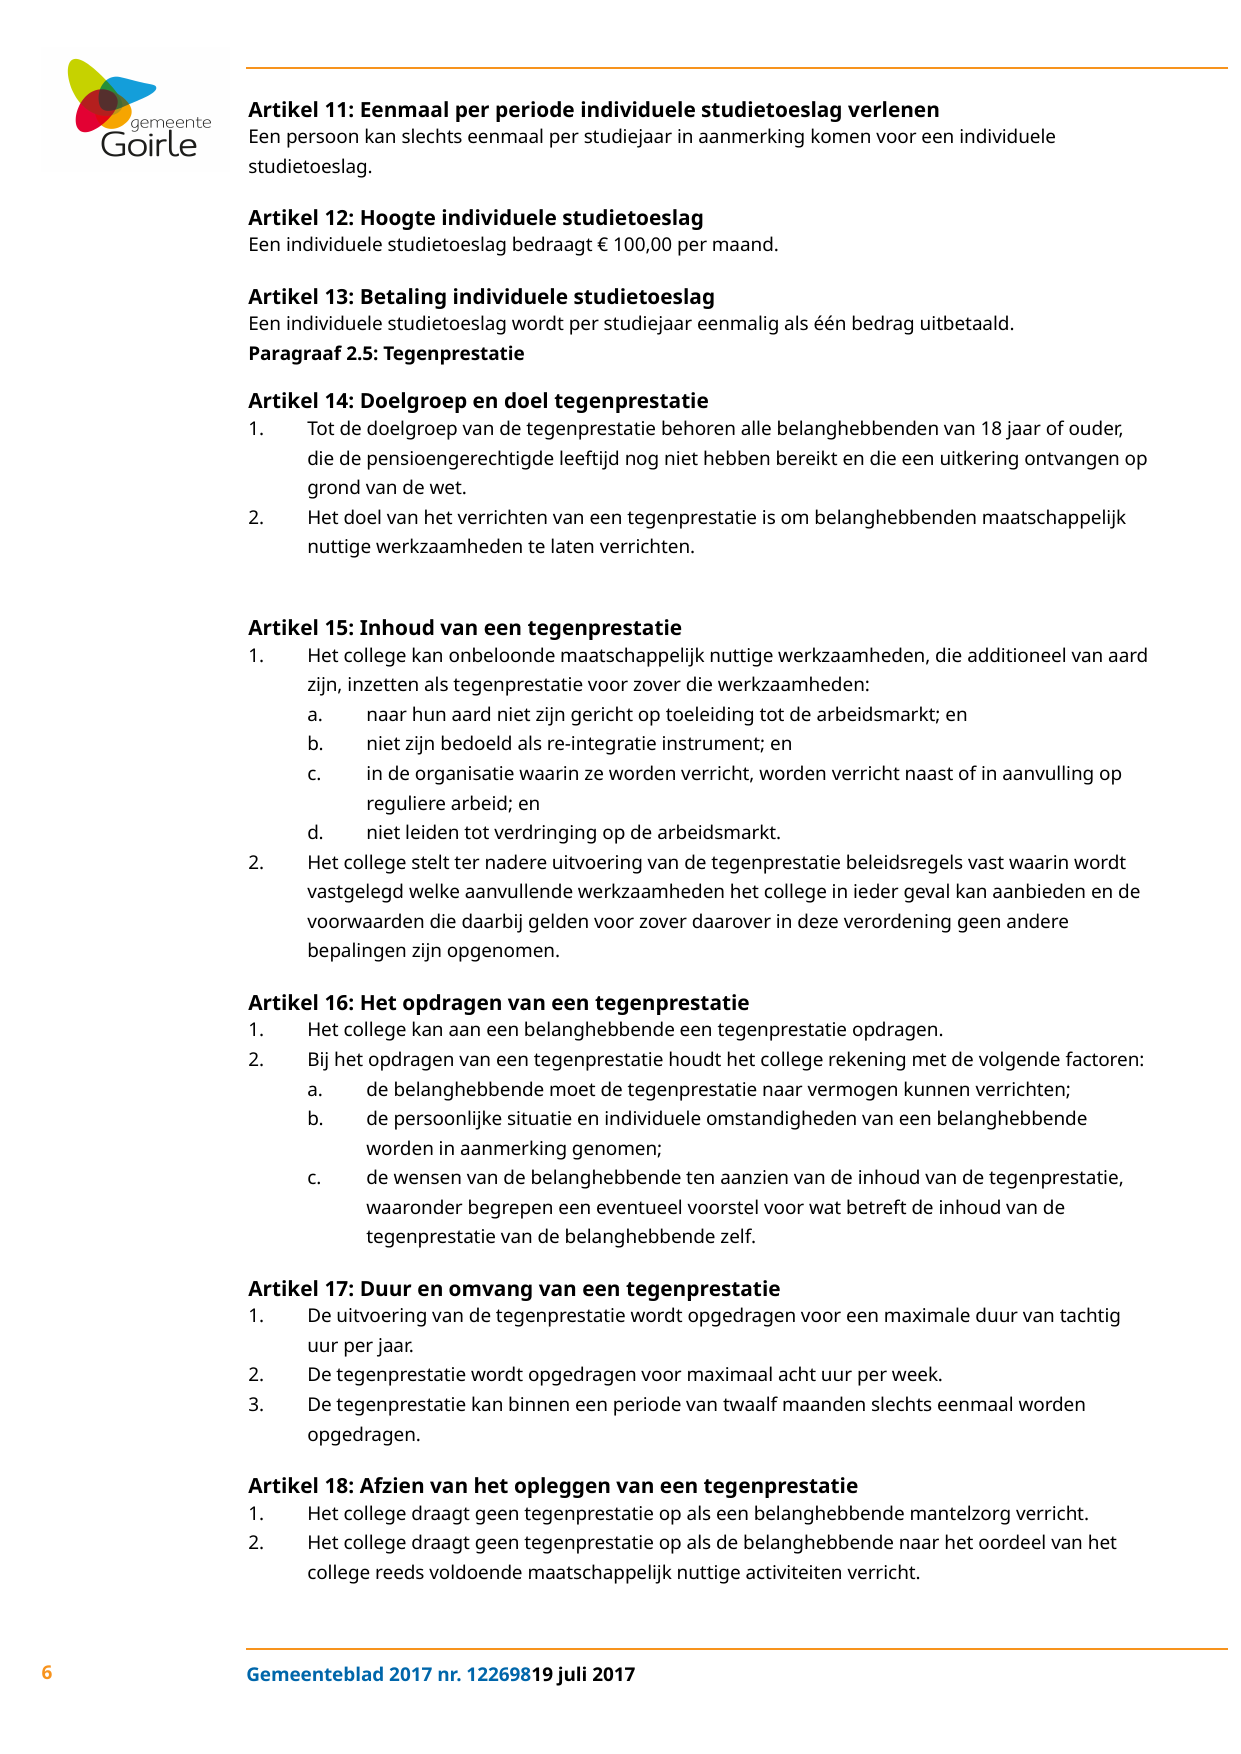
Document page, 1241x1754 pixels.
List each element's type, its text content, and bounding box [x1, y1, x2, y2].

list niet zijn bedoeld als re-integratie instrument; en [307, 731, 1152, 756]
picture [41, 47, 231, 172]
list Het college kan aan een belanghebbende een tegenprestatie opdragen. [248, 1017, 1152, 1042]
list in de organisatie waarin ze worden verricht, worden verricht naast of in aanvulling op reguliere arbeid; en [307, 760, 1152, 816]
text Artikel 17: Duur en omvang van een tegenprestatie [248, 1274, 1152, 1302]
text Een individuele studietoeslag wordt per studiejaar eenmalig als één bedrag uitbetaald. [248, 311, 1152, 336]
text Artikel 16: Het opdragen van een tegenprestatie [248, 988, 1152, 1017]
list De uitvoering van de tegenprestatie wordt opgedragen voor een maximale duur van tachtig uur per jaar. [248, 1302, 1152, 1358]
text Een individuele studietoeslag bedraagt € 100,00 per maand. [248, 232, 1152, 257]
text Een persoon kan slechts eenmaal per studiejaar in aanmerking komen voor een individuele studietoeslag. [248, 123, 1152, 178]
list De tegenprestatie wordt opgedragen voor maximaal acht uur per week. [248, 1362, 1152, 1387]
list Het doel van het verrichten van een tegenprestatie is om belanghebbenden maatschappelijk nuttige werkzaamheden te laten verrichten. [248, 504, 1152, 559]
text Artikel 14: Doelgroep en doel tegenprestatie [248, 387, 1152, 415]
list Bij het opdragen van een tegenprestatie houdt het college rekening met de volgende factoren: [248, 1046, 1152, 1072]
list Het college stelt ter nadere uitvoering van de tegenprestatie beleidsregels vast waarin wordt vastgelegd welke aanvullende werkzaamheden het college in ieder geval kan aanbieden en de voorwaarden die daarbij gelden voor zover daarover in deze verordening geen andere bepalingen zijn opgenomen. [248, 849, 1152, 963]
text Artikel 11: Eenmaal per periode individuele studietoeslag verlenen [248, 95, 1152, 123]
list Tot de doelgroep van de tegenprestatie behoren alle belanghebbenden van 18 jaar of ouder, die de pensioengerechtigde leeftijd nog niet hebben bereikt en die een uitkering ontvangen op grond van de wet. [248, 415, 1152, 500]
list Het college kan onbeloonde maatschappelijk nuttige werkzaamheden, die additioneel van aard zijn, inzetten als tegenprestatie voor zover die werkzaamheden: [248, 642, 1152, 697]
list de wensen van de belanghebbende ten aanzien van de inhoud van de tegenprestatie, waaronder begrepen een eventueel voorstel voor wat betreft de inhoud van de tegenprestatie van de belanghebbende zelf. [307, 1164, 1152, 1249]
text Artikel 13: Betaling individuele studietoeslag [248, 282, 1152, 311]
list Het college draagt geen tegenprestatie op als een belanghebbende mantelzorg verricht. [248, 1500, 1152, 1525]
list naar hun aard niet zijn gericht op toeleiding tot de arbeidsmarkt; en [307, 701, 1152, 727]
list Het college draagt geen tegenprestatie op als de belanghebbende naar het oordeel van het college reeds voldoende maatschappelijk nuttige activiteiten verricht. [248, 1529, 1152, 1584]
text Paragraaf 2.5: Tegenprestatie [248, 340, 1152, 366]
list de belanghebbende moet de tegenprestatie naar vermogen kunnen verrichten; [307, 1076, 1152, 1101]
list niet leiden tot verdringing op de arbeidsmarkt. [307, 819, 1152, 845]
text Artikel 18: Afzien van het opleggen van een tegenprestatie [248, 1471, 1152, 1500]
list De tegenprestatie kan binnen een periode van twaalf maanden slechts eenmaal worden opgedragen. [248, 1391, 1152, 1447]
list de persoonlijke situatie en individuele omstandigheden van een belanghebbende worden in aanmerking genomen; [307, 1105, 1152, 1161]
text Artikel 15: Inhoud van een tegenprestatie [248, 613, 1152, 642]
text Artikel 12: Hoogte individuele studietoeslag [248, 203, 1152, 232]
